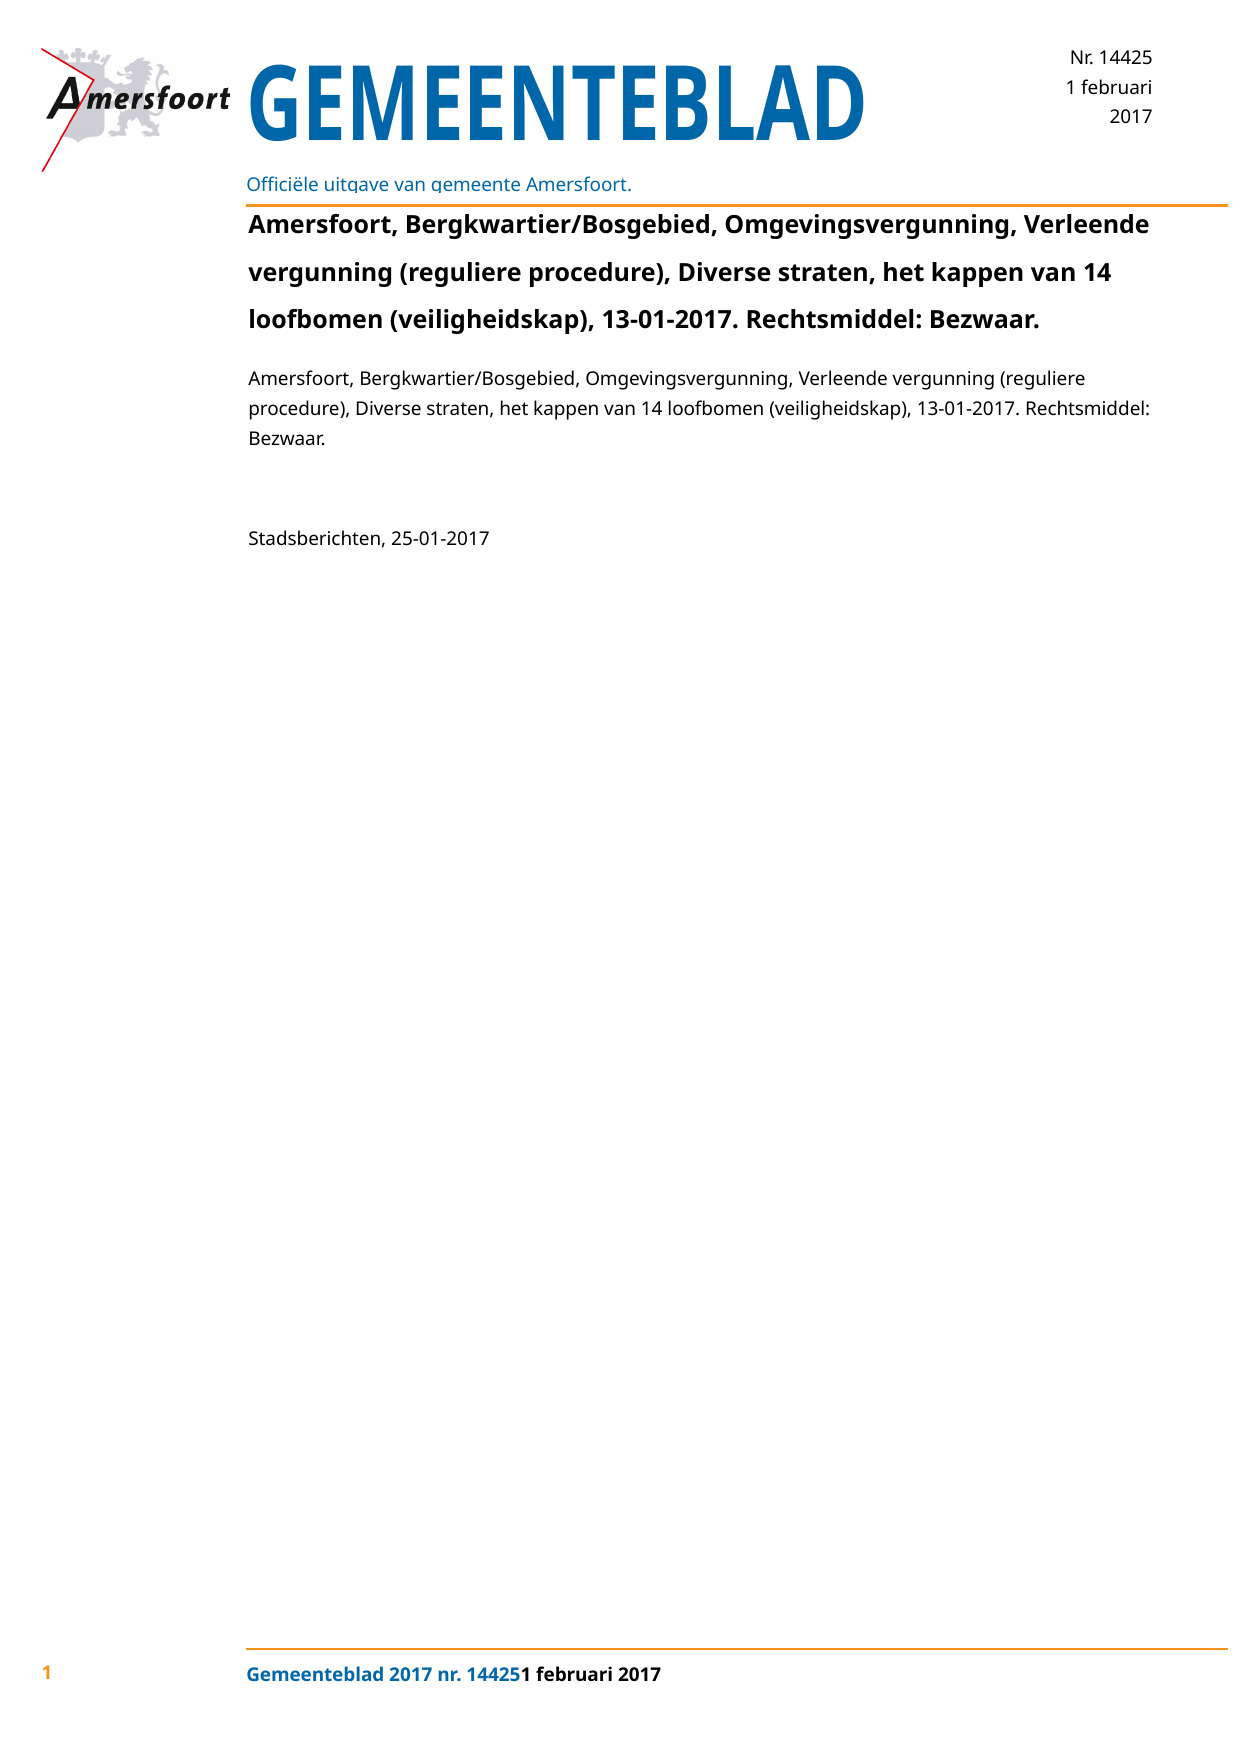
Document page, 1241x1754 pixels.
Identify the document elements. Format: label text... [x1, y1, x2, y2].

text Amersfoort, Bergkwartier/Bosgebied, Omgevingsvergunning, Verleende vergunning (reguliere procedure), Diverse straten, het kappen van 14 loofbomen (veiligheidskap), 13-01-2017. Rechtsmiddel: Bezwaar. [248, 207, 1152, 336]
picture [41, 47, 231, 172]
text Stadsberichten, 25-01-2017 [248, 526, 1152, 551]
text Amersfoort, Bergkwartier/Bosgebied, Omgevingsvergunning, Verleende vergunning (reguliere procedure), Diverse straten, het kappen van 14 loofbomen (veiligheidskap), 13-01-2017. Rechtsmiddel: Bezwaar. [248, 366, 1152, 450]
